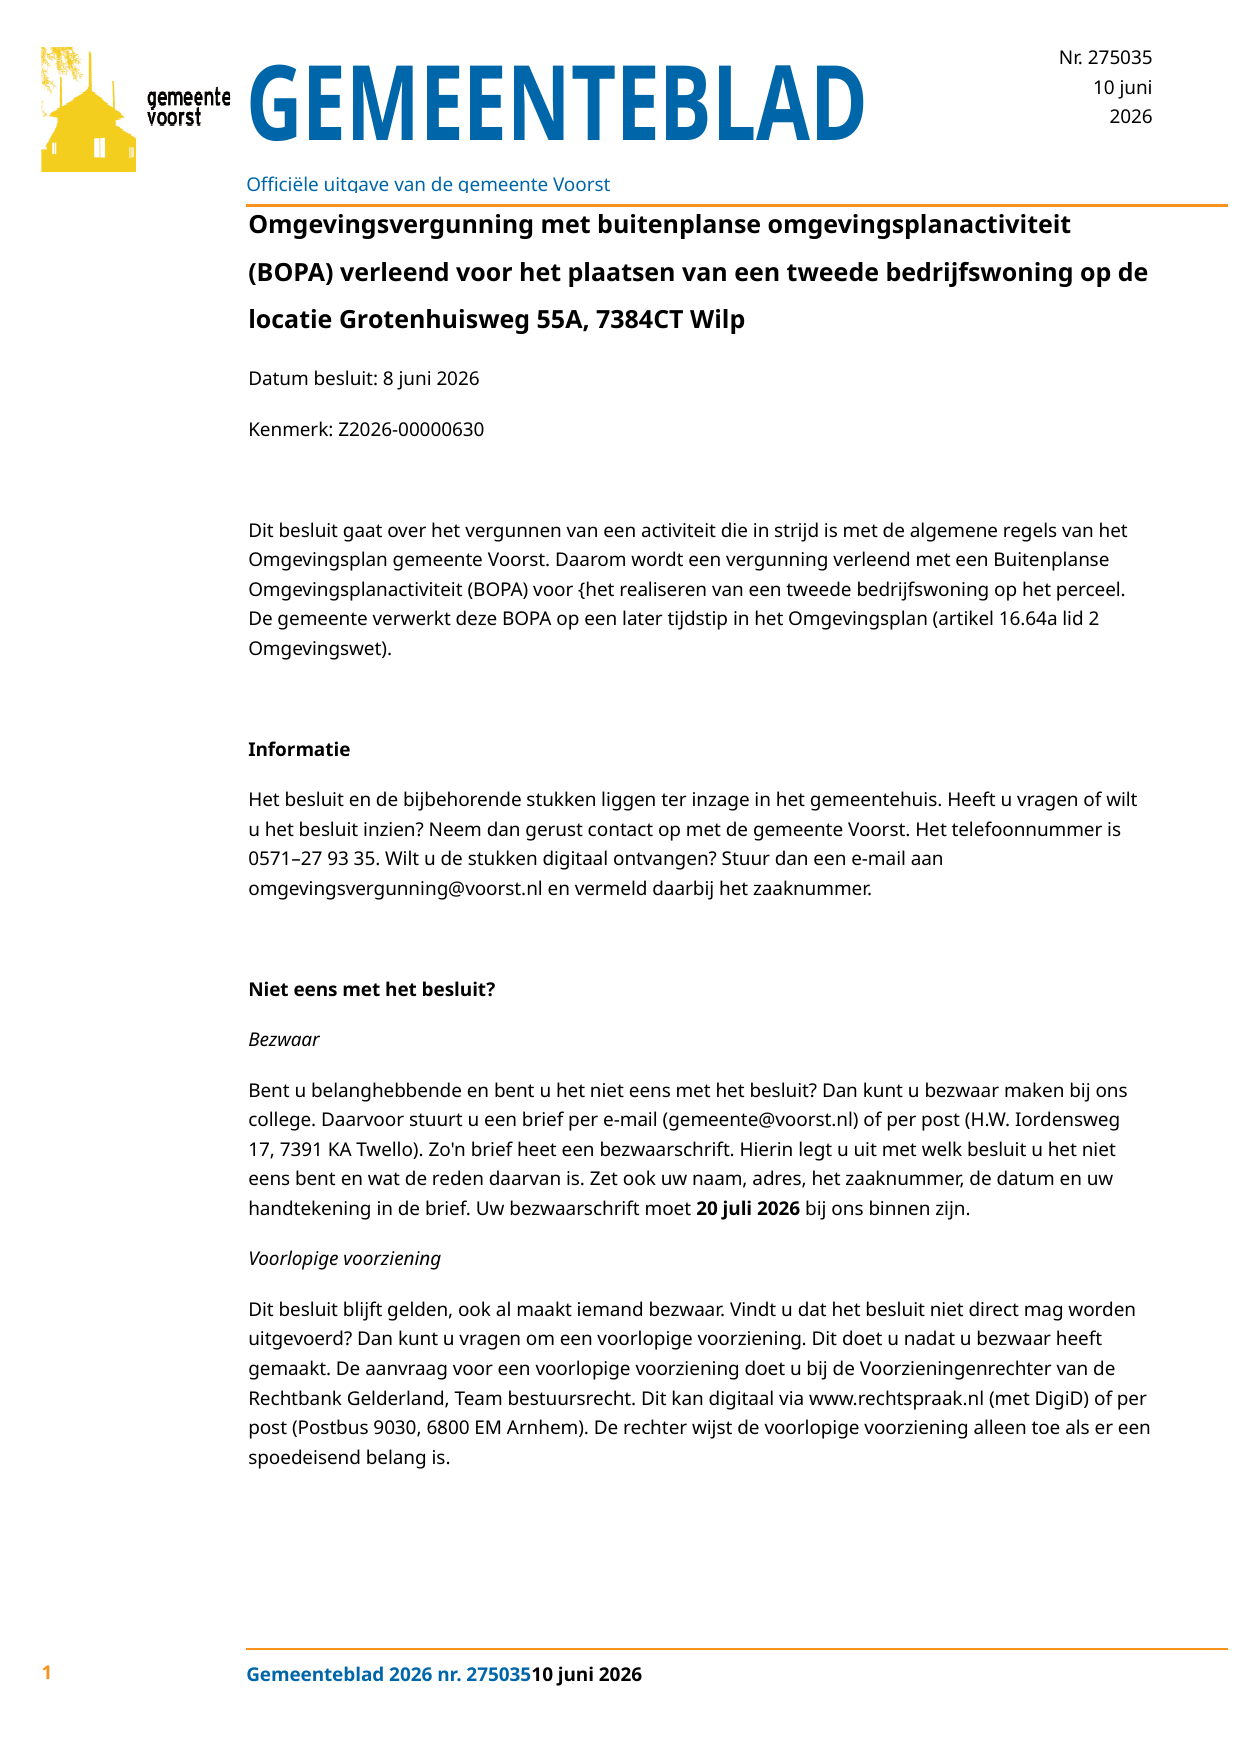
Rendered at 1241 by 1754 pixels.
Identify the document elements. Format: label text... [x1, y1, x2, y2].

text Niet eens met het besluit? [248, 976, 1152, 1002]
text Voorlopige voorziening [248, 1246, 1152, 1271]
text Kenmerk: Z2026-00000630 [248, 416, 1152, 442]
text Datum besluit: 8 juni 2026 [248, 366, 1152, 391]
text Het besluit en de bijbehorende stukken liggen ter inzage in het gemeentehuis. Heeft u vragen of wilt u het besluit inzien? Neem dan gerust contact op met de gemeente Voorst. Het telefoonnummer is 0571–27 93 35. Wilt u de stukken digitaal ontvangen? Stuur dan een e-mail aan omgevingsvergunning@voorst.nl en vermeld daarbij het zaaknummer. [248, 786, 1152, 901]
text Bezwaar [248, 1026, 1152, 1052]
text Informatie [248, 736, 1152, 762]
picture [41, 47, 231, 172]
text Dit besluit gaat over het vergunnen van een activiteit die in strijd is met de algemene regels van het Omgevingsplan gemeente Voorst. Daarom wordt een vergunning verleend met een Buitenplanse Omgevingsplanactiviteit (BOPA) voor {het realiseren van een tweede bedrijfswoning op het perceel. De gemeente verwerkt deze BOPA op een later tijdstip in het Omgevingsplan (artikel 16.64a lid 2 Omgevingswet). [248, 517, 1152, 661]
text Bent u belanghebbende en bent u het niet eens met het besluit? Dan kunt u bezwaar maken bij ons college. Daarvoor stuurt u een brief per e-mail (gemeente@voorst.nl) of per post (H.W. Iordensweg 17, 7391 KA Twello). Zo'n brief heet een bezwaarschrift. Hierin legt u uit met welk besluit u het niet eens bent en wat de reden daarvan is. Zet ook uw naam, adres, het zaaknummer, de datum en uw handtekening in de brief. Uw bezwaarschrift moet 20 juli 2026 bij ons binnen zijn. [248, 1077, 1152, 1221]
text Omgevingsvergunning met buitenplanse omgevingsplanactiviteit (BOPA) verleend voor het plaatsen van een tweede bedrijfswoning op de locatie Grotenhuisweg 55A, 7384CT Wilp [248, 207, 1152, 336]
text Dit besluit blijft gelden, ook al maakt iemand bezwaar. Vindt u dat het besluit niet direct mag worden uitgevoerd? Dan kunt u vragen om een voorlopige voorziening. Dit doet u nadat u bezwaar heeft gemaakt. De aanvraag voor een voorlopige voorziening doet u bij de Voorzieningenrechter van de Rechtbank Gelderland, Team bestuursrecht. Dit kan digitaal via www.rechtspraak.nl (met DigiD) of per post (Postbus 9030, 6800 EM Arnhem). De rechter wijst de voorlopige voorziening alleen toe als er een spoedeisend belang is. [248, 1296, 1152, 1469]
